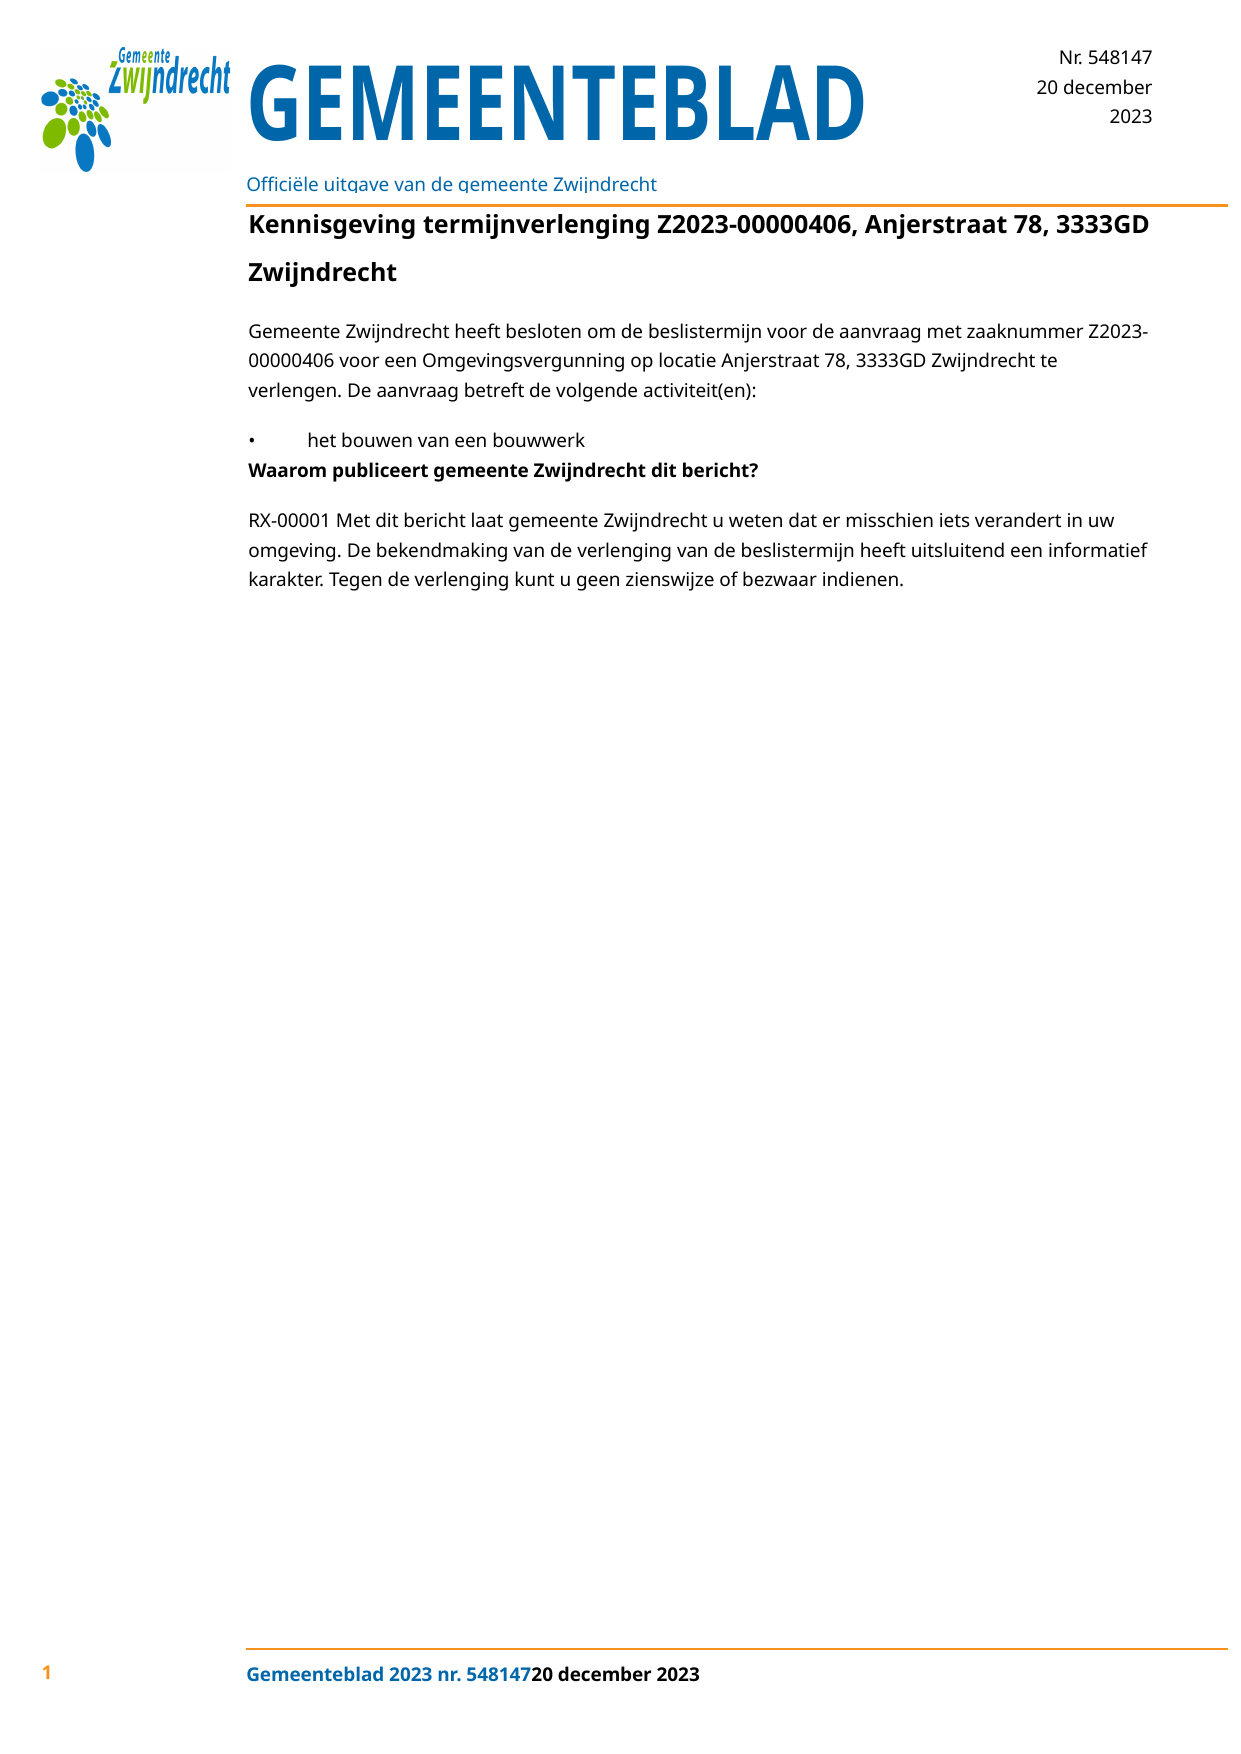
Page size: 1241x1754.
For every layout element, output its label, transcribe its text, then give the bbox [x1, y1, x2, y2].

text Kennisgeving termijnverlenging Z2023-00000406, Anjerstraat 78, 3333GD Zwijndrecht [248, 207, 1152, 288]
picture [41, 47, 231, 172]
text Gemeente Zwijndrecht heeft besloten om de beslistermijn voor de aanvraag met zaaknummer Z2023-00000406 voor een Omgevingsvergunning op locatie Anjerstraat 78, 3333GD Zwijndrecht te verlengen. De aanvraag betreft de volgende activiteit(en): [248, 318, 1152, 403]
text RX-00001 Met dit bericht laat gemeente Zwijndrecht u weten dat er misschien iets verandert in uw omgeving. De bekendmaking van de verlenging van de beslistermijn heeft uitsluitend een informatief karakter. Tegen de verlenging kunt u geen zienswijze of bezwaar indienen. [248, 507, 1152, 592]
text Waarom publiceert gemeente Zwijndrecht dit bericht? [248, 457, 1152, 483]
list het bouwen van een bouwwerk [248, 427, 1152, 453]
